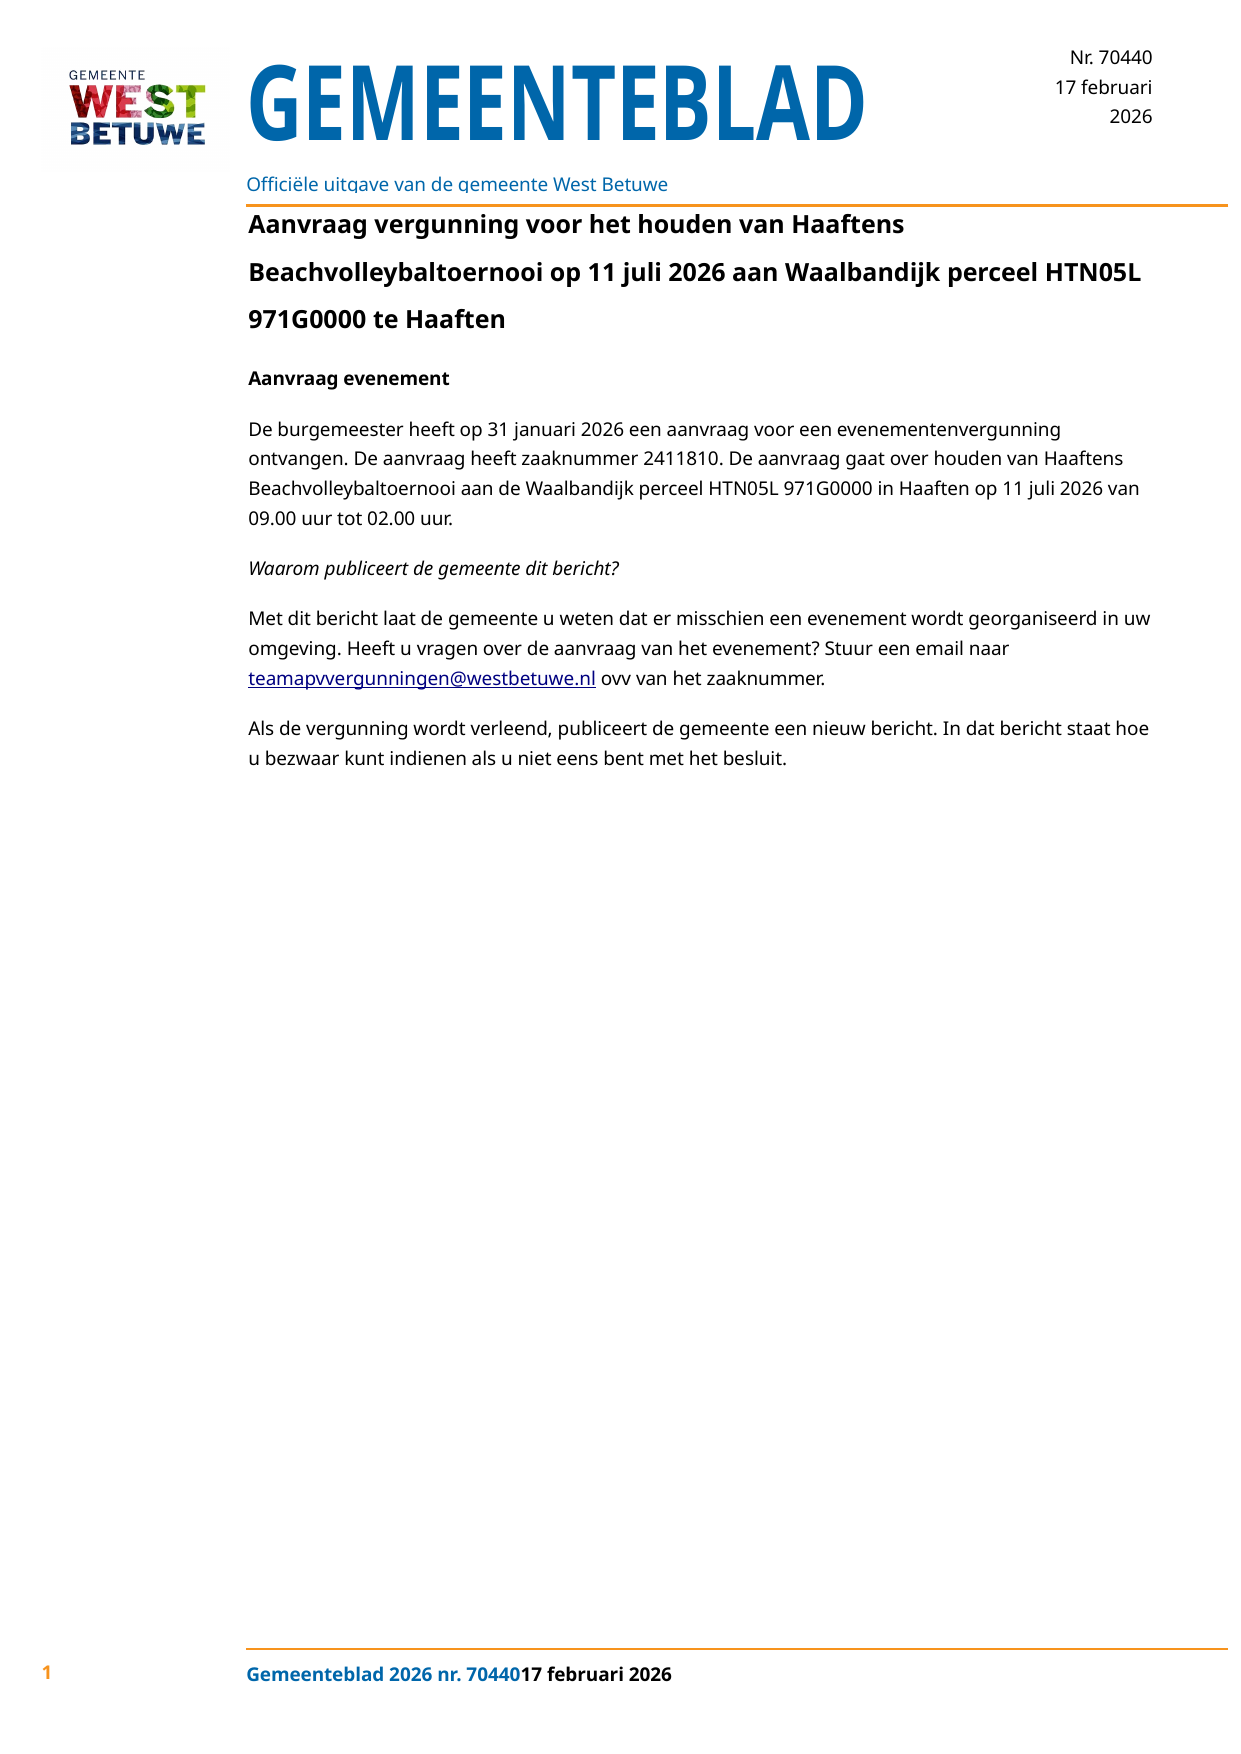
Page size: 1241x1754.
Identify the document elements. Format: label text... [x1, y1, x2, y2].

picture [41, 47, 231, 172]
text De burgemeester heeft op 31 januari 2026 een aanvraag voor een evenementenvergunning ontvangen. De aanvraag heeft zaaknummer 2411810. De aanvraag gaat over houden van Haaftens Beachvolleybaltoernooi aan de Waalbandijk perceel HTN05L 971G0000 in Haaften op 11 juli 2026 van 09.00 uur tot 02.00 uur. [248, 416, 1152, 530]
text Als de vergunning wordt verleend, publiceert de gemeente een nieuw bericht. In dat bericht staat hoe u bezwaar kunt indienen als u niet eens bent met het besluit. [248, 715, 1152, 770]
text Met dit bericht laat de gemeente u weten dat er misschien een evenement wordt georganiseerd in uw omgeving. Heeft u vragen over de aanvraag van het evenement? Stuur een email naar teamapvvergunningen@westbetuwe.nl ovv van het zaaknummer. [248, 606, 1152, 690]
text Aanvraag evenement [248, 366, 1152, 391]
text Waarom publiceert de gemeente dit bericht? [248, 555, 1152, 581]
text Aanvraag vergunning voor het houden van Haaftens Beachvolleybaltoernooi op 11 juli 2026 aan Waalbandijk perceel HTN05L 971G0000 te Haaften [248, 207, 1152, 336]
